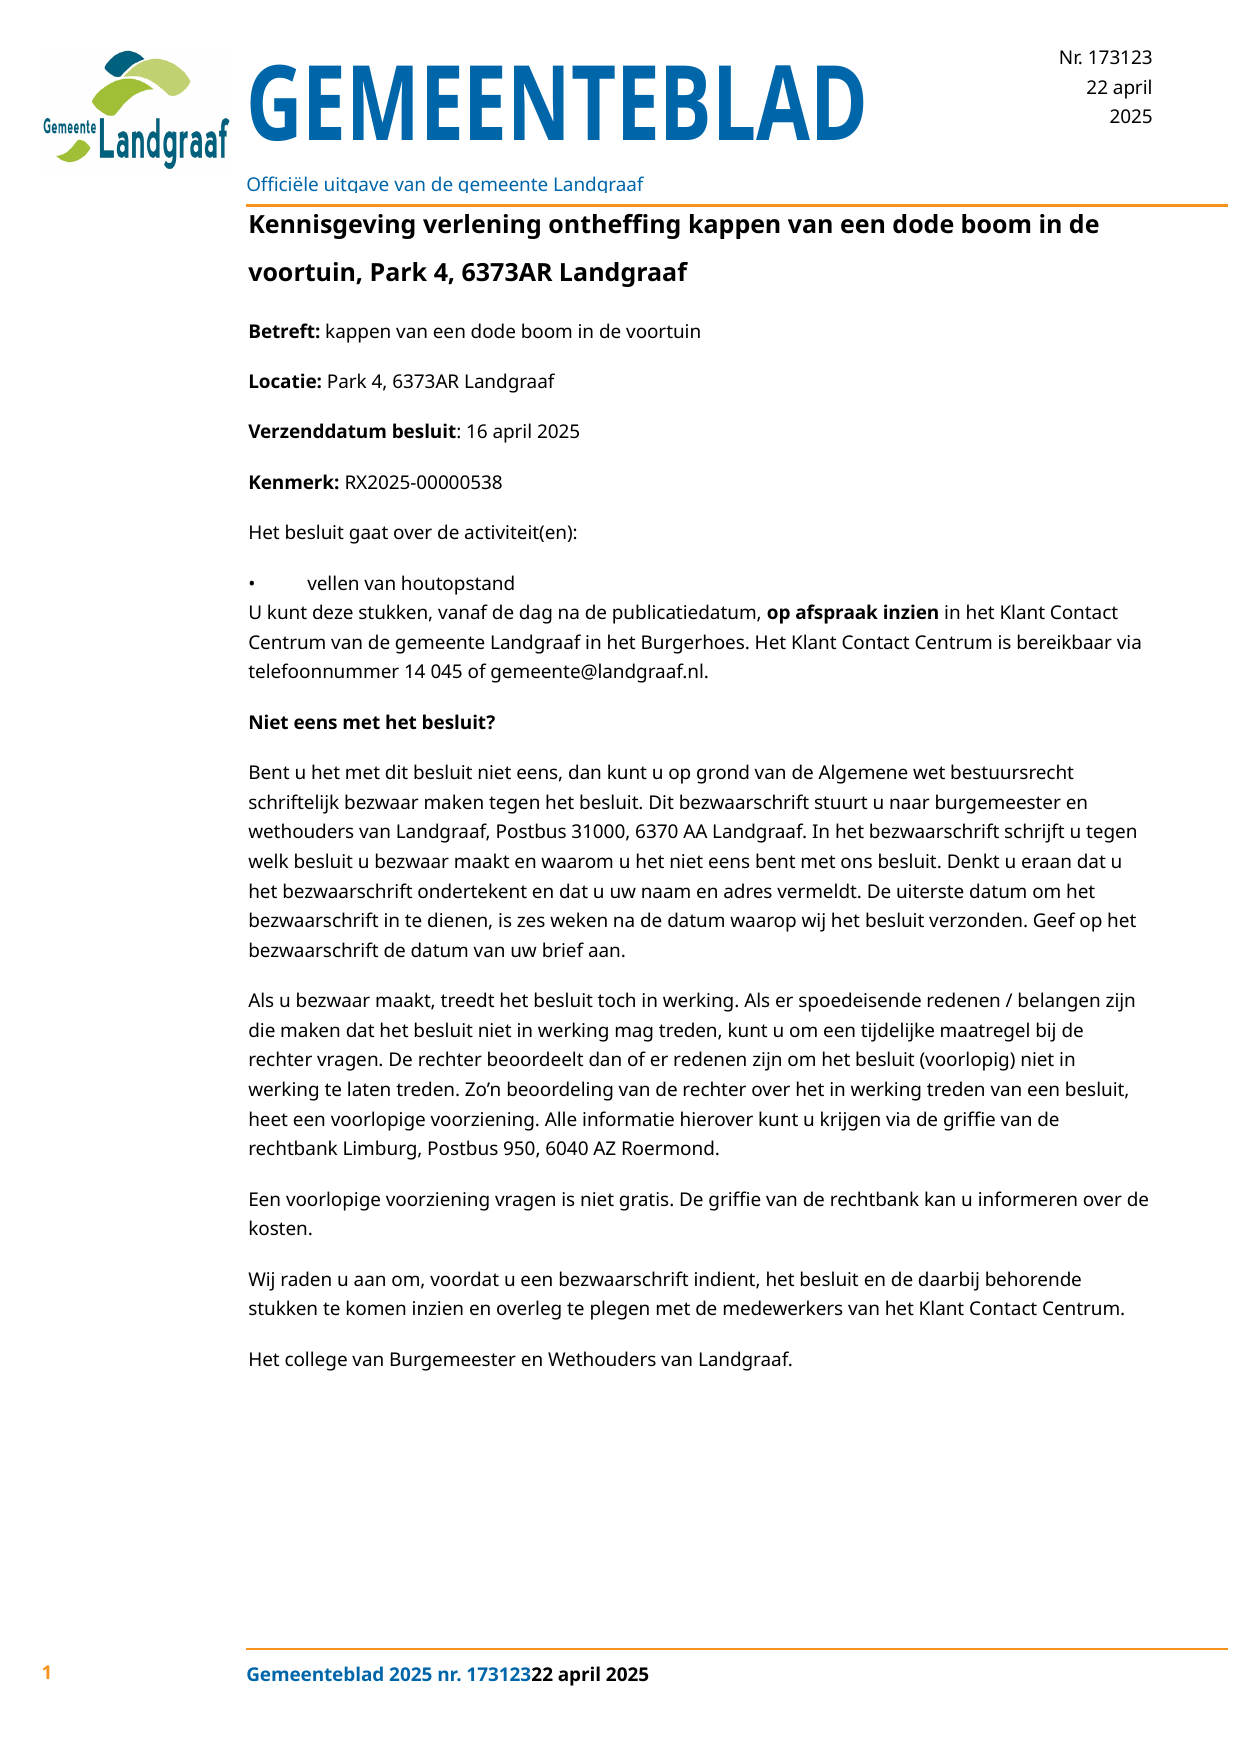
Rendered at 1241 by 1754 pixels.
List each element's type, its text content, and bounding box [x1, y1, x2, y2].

text Kenmerk: RX2025-00000538 [248, 469, 1152, 495]
text U kunt deze stukken, vanaf de dag na de publicatiedatum, op afspraak inzien in het Klant Contact Centrum van de gemeente Landgraaf in het Burgerhoes. Het Klant Contact Centrum is bereikbaar via telefoonnummer 14 045 of gemeente@landgraaf.nl. [248, 599, 1152, 684]
text Het college van Burgemeester en Wethouders van Landgraaf. [248, 1346, 1152, 1372]
list vellen van houtopstand [248, 570, 1152, 596]
text Verzenddatum besluit: 16 april 2025 [248, 419, 1152, 444]
text Betreft: kappen van een dode boom in de voortuin [248, 318, 1152, 344]
text Locatie: Park 4, 6373AR Landgraaf [248, 368, 1152, 394]
text Wij raden u aan om, voordat u een bezwaarschrift indient, het besluit en de daarbij behorende stukken te komen inzien en overleg te plegen met de medewerkers van het Klant Contact Centrum. [248, 1266, 1152, 1321]
text Niet eens met het besluit? [248, 709, 1152, 735]
text Het besluit gaat over de activiteit(en): [248, 519, 1152, 545]
text Kennisgeving verlening ontheffing kappen van een dode boom in de voortuin, Park 4, 6373AR Landgraaf [248, 207, 1152, 288]
text Bent u het met dit besluit niet eens, dan kunt u op grond van de Algemene wet bestuursrecht schriftelijk bezwaar maken tegen het besluit. Dit bezwaarschrift stuurt u naar burgemeester en wethouders van Landgraaf, Postbus 31000, 6370 AA Landgraaf. In het bezwaarschrift schrijft u tegen welk besluit u bezwaar maakt en waarom u het niet eens bent met ons besluit. Denkt u eraan dat u het bezwaarschrift ondertekent en dat u uw naam en adres vermeldt. De uiterste datum om het bezwaarschrift in te dienen, is zes weken na de datum waarop wij het besluit verzonden. Geef op het bezwaarschrift de datum van uw brief aan. [248, 759, 1152, 963]
picture [41, 47, 231, 172]
text Een voorlopige voorziening vragen is niet gratis. De griffie van de rechtbank kan u informeren over de kosten. [248, 1186, 1152, 1241]
text Als u bezwaar maakt, treedt het besluit toch in werking. Als er spoedeisende redenen / belangen zijn die maken dat het besluit niet in werking mag treden, kunt u om een tijdelijke maatregel bij de rechter vragen. De rechter beoordeelt dan of er redenen zijn om het besluit (voorlopig) niet in werking te laten treden. Zo’n beoordeling van de rechter over het in werking treden van een besluit, heet een voorlopige voorziening. Alle informatie hierover kunt u krijgen via de griffie van de rechtbank Limburg, Postbus 950, 6040 AZ Roermond. [248, 987, 1152, 1161]
